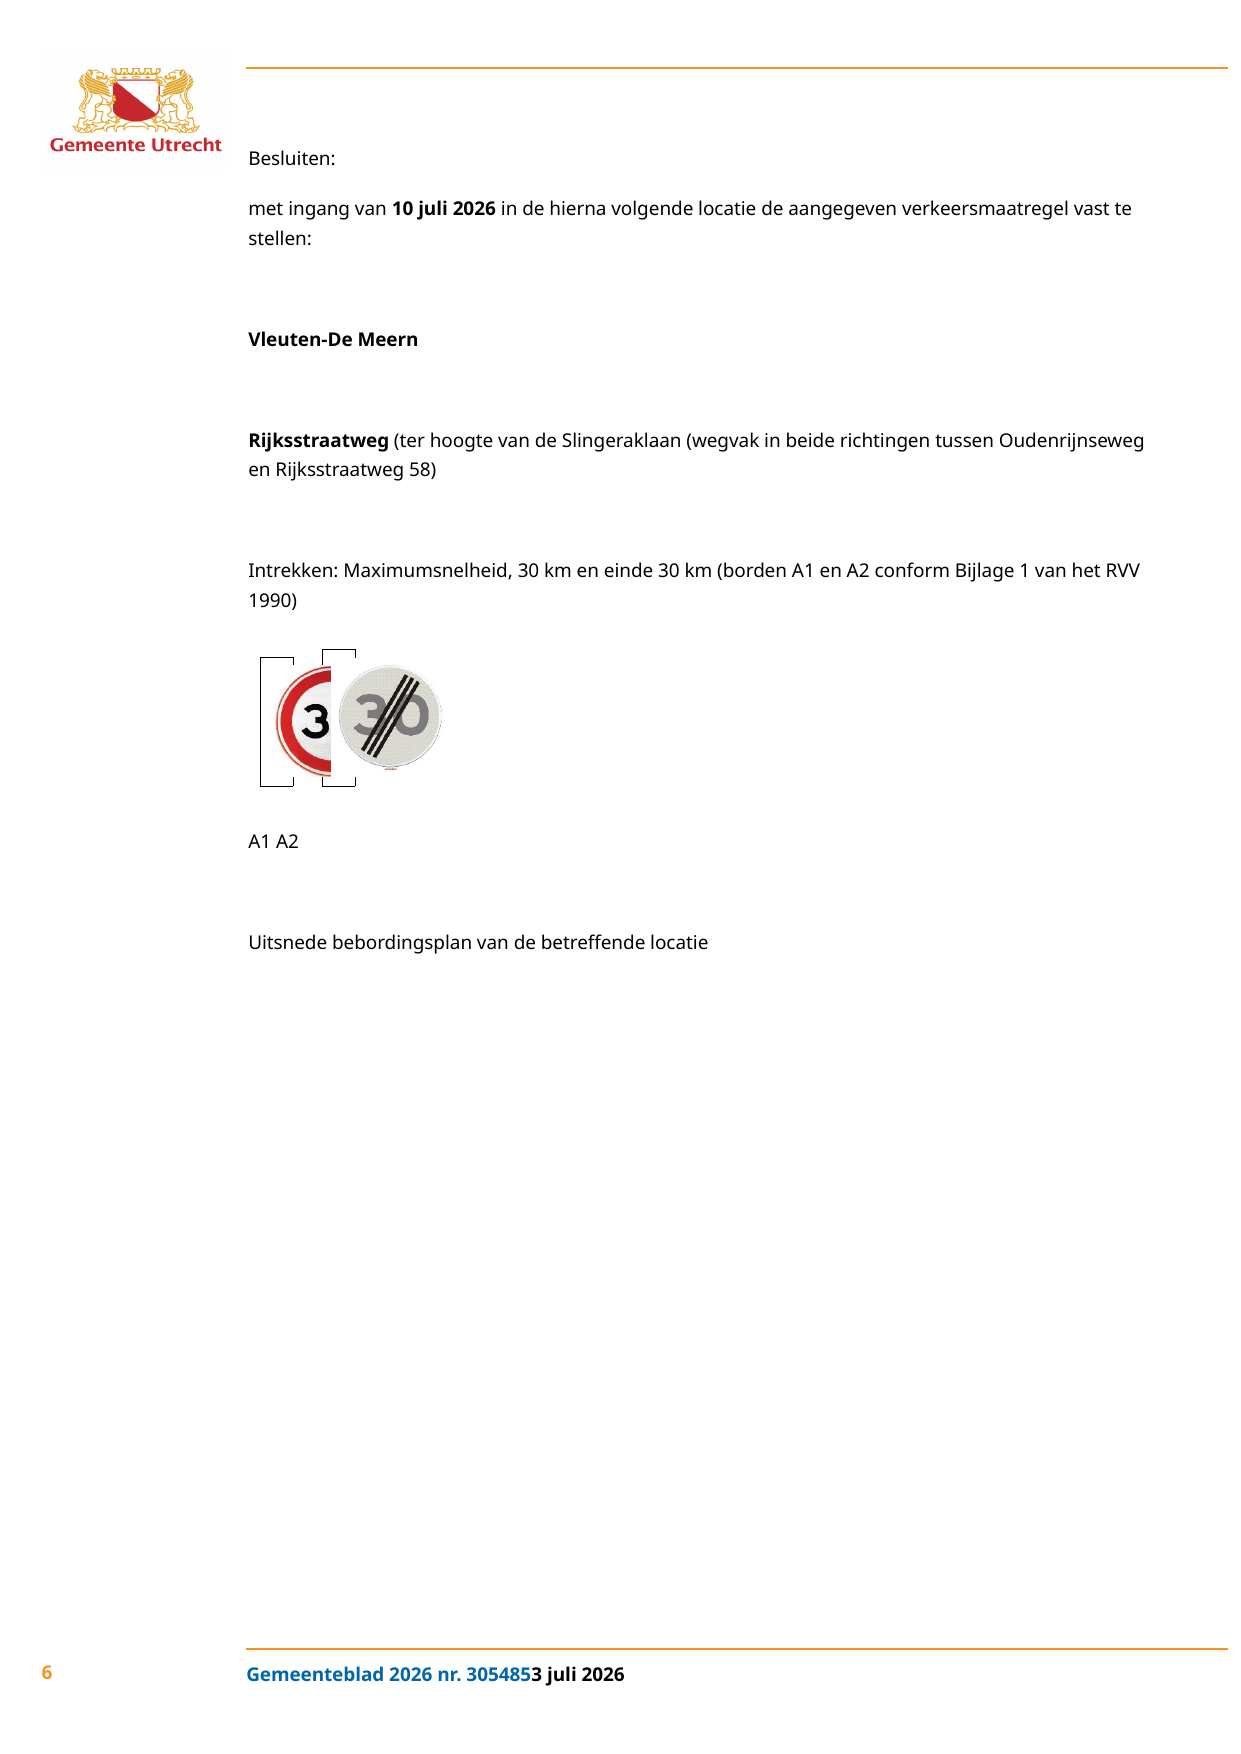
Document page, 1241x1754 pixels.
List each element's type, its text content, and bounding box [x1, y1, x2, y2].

picture [41, 47, 231, 172]
text Uitsnede bebordingsplan van de betreffende locatie [248, 929, 1152, 954]
text Besluiten: [248, 145, 1152, 171]
text Vleuten-De Meern [248, 326, 1152, 352]
text met ingang van 10 juli 2026 in de hierna volgende locatie de aangegeven verkeersmaatregel vast te stellen: [248, 196, 1152, 251]
picture [268, 658, 449, 777]
text Rijksstraatweg (ter hoogte van de Slingeraklaan (wegvak in beide richtingen tussen Oudenrijnseweg en Rijksstraatweg 58) [248, 427, 1152, 482]
text A1 A2 [248, 828, 1152, 854]
text Intrekken: Maximumsnelheid, 30 km en einde 30 km (borden A1 en A2 conform Bijlage 1 van het RVV 1990) [248, 557, 1152, 613]
